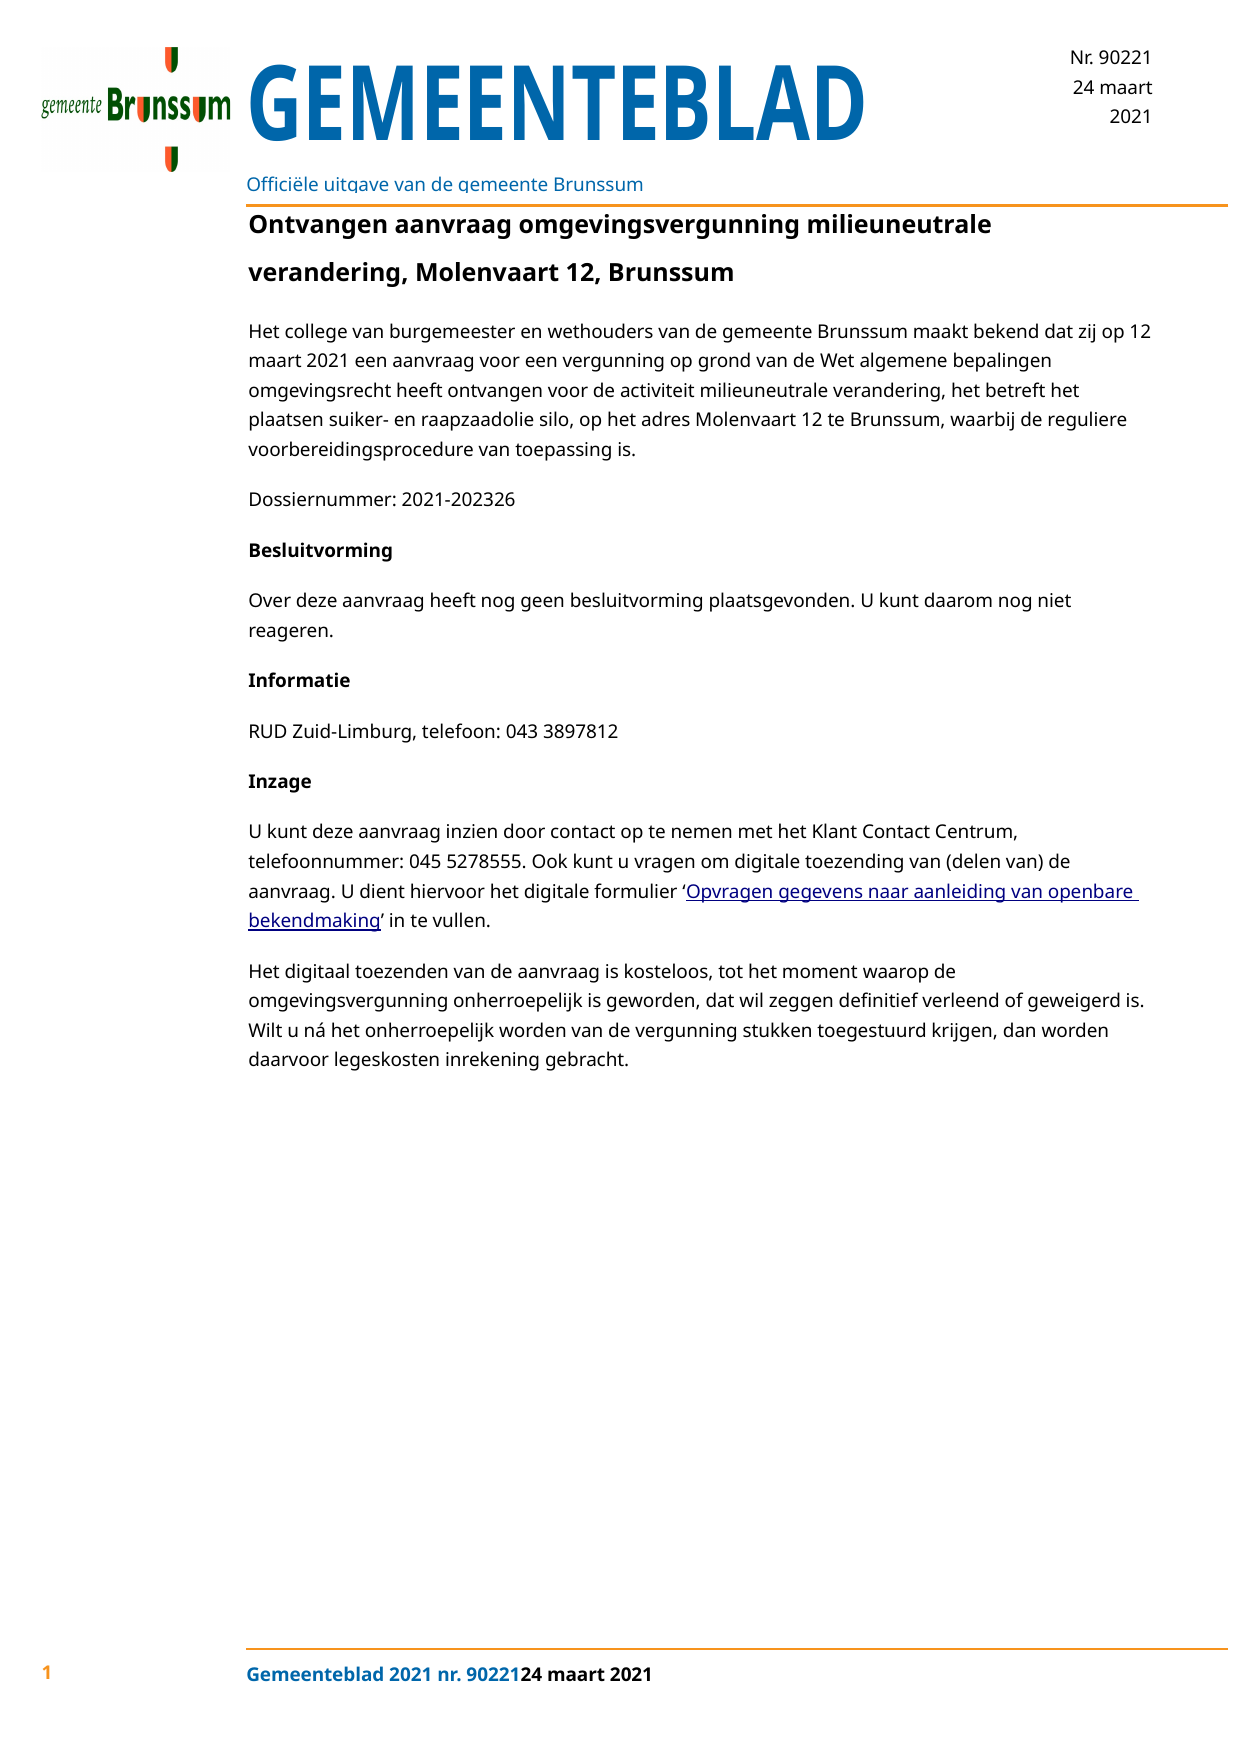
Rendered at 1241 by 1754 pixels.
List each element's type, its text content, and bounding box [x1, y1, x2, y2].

text U kunt deze aanvraag inzien door contact op te nemen met het Klant Contact Centrum, telefoonnummer: 045 5278555. Ook kunt u vragen om digitale toezending van (delen van) de aanvraag. U dient hiervoor het digitale formulier ‘Opvragen gegevens naar aanleiding van openbare bekendmaking’ in te vullen. [248, 819, 1152, 933]
text Ontvangen aanvraag omgevingsvergunning milieuneutrale verandering, Molenvaart 12, Brunssum [248, 207, 1152, 288]
picture [41, 47, 231, 172]
text Inzage [248, 768, 1152, 794]
text Het digitaal toezenden van de aanvraag is kosteloos, tot het moment waarop de omgevingsvergunning onherroepelijk is geworden, dat wil zeggen definitief verleend of geweigerd is. Wilt u ná het onherroepelijk worden van de vergunning stukken toegestuurd krijgen, dan worden daarvoor legeskosten inrekening gebracht. [248, 958, 1152, 1072]
text Het college van burgemeester en wethouders van de gemeente Brunssum maakt bekend dat zij op 12 maart 2021 een aanvraag voor een vergunning op grond van de Wet algemene bepalingen omgevingsrecht heeft ontvangen voor de activiteit milieuneutrale verandering, het betreft het plaatsen suiker- en raapzaadolie silo, op het adres Molenvaart 12 te Brunssum, waarbij de reguliere voorbereidingsprocedure van toepassing is. [248, 318, 1152, 462]
text Informatie [248, 667, 1152, 693]
text Besluitvorming [248, 537, 1152, 563]
text Dossiernummer: 2021-202326 [248, 487, 1152, 512]
text RUD Zuid-Limburg, telefoon: 043 3897812 [248, 718, 1152, 744]
text Over deze aanvraag heeft nog geen besluitvorming plaatsgevonden. U kunt daarom nog niet reageren. [248, 587, 1152, 643]
